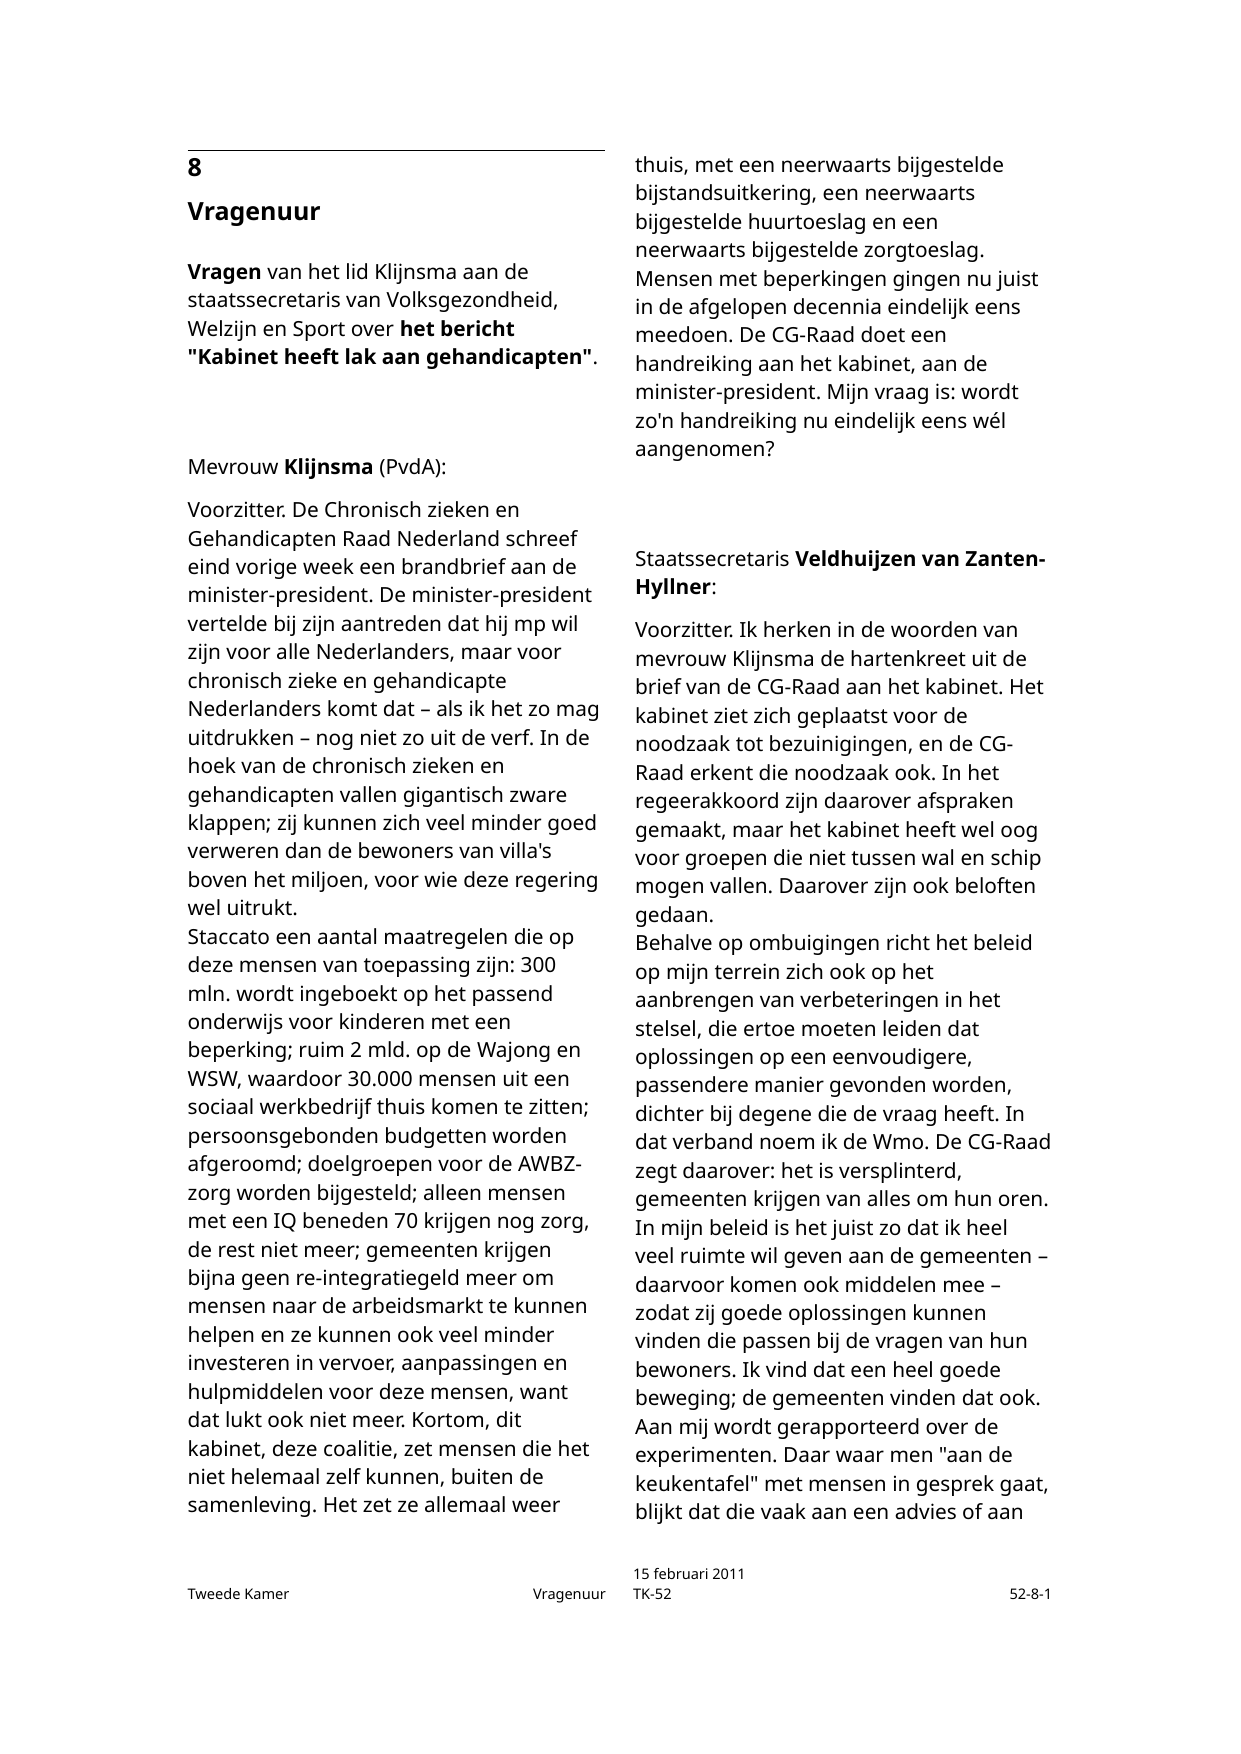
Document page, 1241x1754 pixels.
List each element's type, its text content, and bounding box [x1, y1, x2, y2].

text Vragen van het lid Klijnsma aan de staatssecretaris van Volksgezondheid, Welzijn en Sport over het bericht "Kabinet heeft lak aan gehandicapten". [187, 257, 605, 371]
text  [635, 493, 1053, 521]
text  [187, 401, 605, 429]
text thuis, met een neerwaarts bijgestelde bijstandsuitkering, een neerwaarts bijgestelde huurtoeslag en een neerwaarts bijgestelde zorgtoeslag. Mensen met beperkingen gingen nu juist in de afgelopen decennia eindelijk eens meedoen. De CG-Raad doet een handreiking aan het kabinet, aan de minister-president. Mijn vraag is: wordt zo'n handreiking nu eindelijk eens wél aangenomen? [635, 150, 1053, 463]
text Staatssecretaris Veldhuijzen van Zanten-Hyllner: [635, 544, 1053, 601]
text 8 [187, 151, 605, 184]
text Staccato een aantal maatregelen die op deze mensen van toepassing zijn: 300 mln. wordt ingeboekt op het passend onderwijs voor kinderen met een beperking; ruim 2 mld. op de Wajong en WSW, waardoor 30.000 mensen uit een sociaal werkbedrijf thuis komen te zitten; persoonsgebonden budgetten worden afgeroomd; doelgroepen voor de AWBZ-zorg worden bijgesteld; alleen mensen met een IQ beneden 70 krijgen nog zorg, de rest niet meer; gemeenten krijgen bijna geen re-integratiegeld meer om mensen naar de arbeidsmarkt te kunnen helpen en ze kunnen ook veel minder investeren in vervoer, aanpassingen en hulpmiddelen voor deze mensen, want dat lukt ook niet meer. Kortom, dit kabinet, deze coalitie, zet mensen die het niet helemaal zelf kunnen, buiten de samenleving. Het zet ze allemaal weer [187, 922, 605, 1519]
text Vragenuur [187, 193, 605, 227]
text Behalve op ombuigingen richt het beleid op mijn terrein zich ook op het aanbrengen van verbeteringen in het stelsel, die ertoe moeten leiden dat oplossingen op een eenvoudigere, passendere manier gevonden worden, dichter bij degene die de vraag heeft. In dat verband noem ik de Wmo. De CG-Raad zegt daarover: het is versplinterd, gemeenten krijgen van alles om hun oren. In mijn beleid is het juist zo dat ik heel veel ruimte wil geven aan de gemeenten – daarvoor komen ook middelen mee – zodat zij goede oplossingen kunnen vinden die passen bij de vragen van hun bewoners. Ik vind dat een heel goede beweging; de gemeenten vinden dat ook. Aan mij wordt gerapporteerd over de experimenten. Daar waar men "aan de keukentafel" met mensen in gesprek gaat, blijkt dat die vaak aan een advies of aan [635, 928, 1053, 1526]
text Mevrouw Klijnsma (PvdA): [187, 452, 605, 480]
text Voorzitter. De Chronisch zieken en Gehandicapten Raad Nederland schreef eind vorige week een brandbrief aan de minister-president. De minister-president vertelde bij zijn aantreden dat hij mp wil zijn voor alle Nederlanders, maar voor chronisch zieke en gehandicapte Nederlanders komt dat – als ik het zo mag uitdrukken – nog niet zo uit de verf. In de hoek van de chronisch zieken en gehandicapten vallen gigantisch zware klappen; zij kunnen zich veel minder goed verweren dan de bewoners van villa's boven het miljoen, voor wie deze regering wel uitrukt. [187, 495, 605, 922]
text Voorzitter. Ik herken in de woorden van mevrouw Klijnsma de hartenkreet uit de brief van de CG-Raad aan het kabinet. Het kabinet ziet zich geplaatst voor de noodzaak tot bezuinigingen, en de CG-Raad erkent die noodzaak ook. In het regeerakkoord zijn daarover afspraken gemaakt, maar het kabinet heeft wel oog voor groepen die niet tussen wal en schip mogen vallen. Daarover zijn ook beloften gedaan. [635, 616, 1053, 928]
